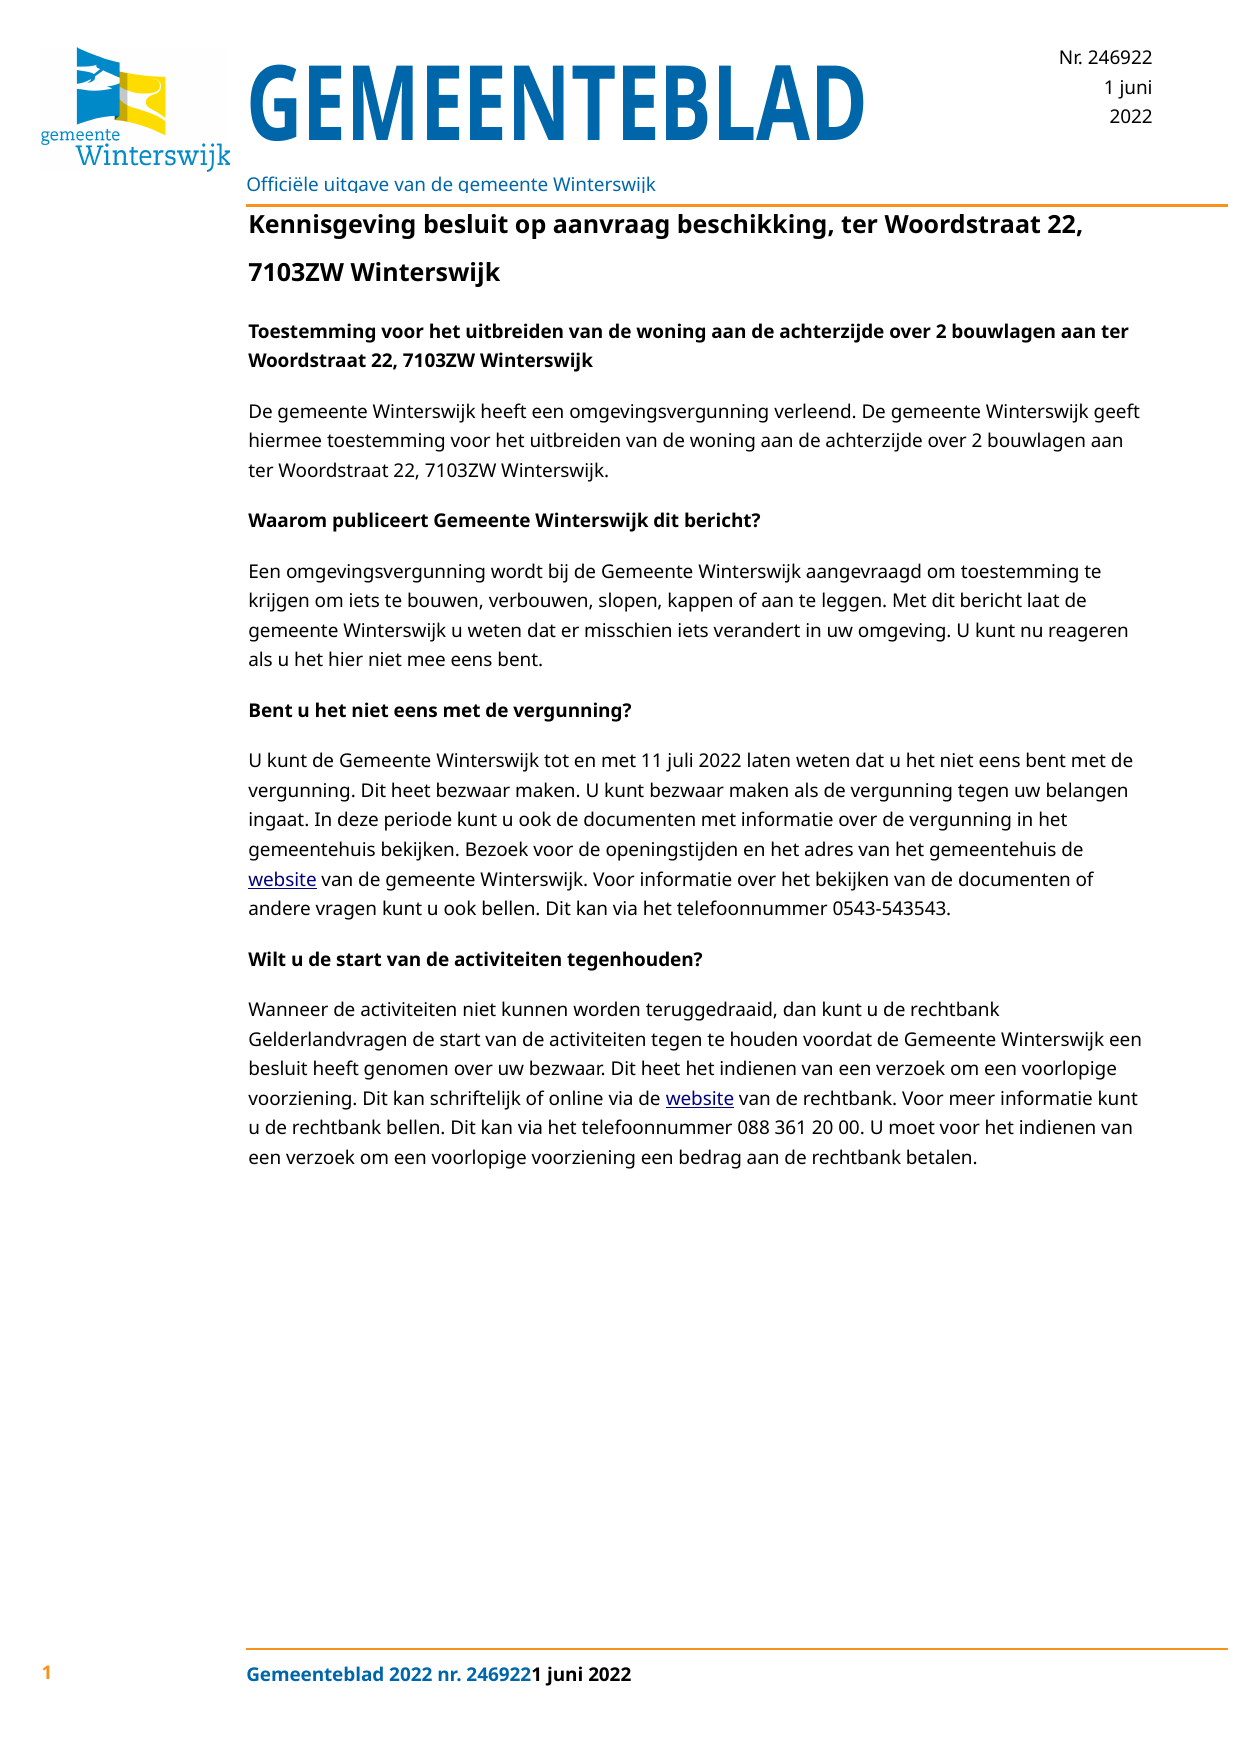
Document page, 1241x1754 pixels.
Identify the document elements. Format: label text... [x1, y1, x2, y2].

text Toestemming voor het uitbreiden van de woning aan de achterzijde over 2 bouwlagen aan ter Woordstraat 22, 7103ZW Winterswijk [248, 318, 1152, 373]
text Wilt u de start van de activiteiten tegenhouden? [248, 946, 1152, 972]
text Kennisgeving besluit op aanvraag beschikking, ter Woordstraat 22, 7103ZW Winterswijk [248, 207, 1152, 288]
picture [225, 153, 231, 162]
text Waarom publiceert Gemeente Winterswijk dit bericht? [248, 507, 1152, 533]
text Bent u het niet eens met de vergunning? [248, 697, 1152, 723]
text U kunt de Gemeente Winterswijk tot en met 11 juli 2022 laten weten dat u het niet eens bent met de vergunning. Dit heet bezwaar maken. U kunt bezwaar maken als de vergunning tegen uw belangen ingaat. In deze periode kunt u ook de documenten met informatie over de vergunning in het gemeentehuis bekijken. Bezoek voor de openingstijden en het adres van het gemeentehuis de website van de gemeente Winterswijk. Voor informatie over het bekijken van de documenten of andere vragen kunt u ook bellen. Dit kan via het telefoonnummer 0543-543543. [248, 747, 1152, 921]
text De gemeente Winterswijk heeft een omgevingsvergunning verleend. De gemeente Winterswijk geeft hiermee toestemming voor het uitbreiden van de woning aan de achterzijde over 2 bouwlagen aan ter Woordstraat 22, 7103ZW Winterswijk. [248, 398, 1152, 483]
picture [41, 47, 231, 172]
text Wanneer de activiteiten niet kunnen worden teruggedraaid, dan kunt u de rechtbank Gelderlandvragen de start van de activiteiten tegen te houden voordat de Gemeente Winterswijk een besluit heeft genomen over uw bezwaar. Dit heet het indienen van een verzoek om een voorlopige voorziening. Dit kan schriftelijk of online via de website van de rechtbank. Voor meer informatie kunt u de rechtbank bellen. Dit kan via het telefoonnummer 088 361 20 00. U moet voor het indienen van een verzoek om een voorlopige voorziening een bedrag aan de rechtbank betalen. [248, 996, 1152, 1170]
text Een omgevingsvergunning wordt bij de Gemeente Winterswijk aangevraagd om toestemming te krijgen om iets te bouwen, verbouwen, slopen, kappen of aan te leggen. Met dit bericht laat de gemeente Winterswijk u weten dat er misschien iets verandert in uw omgeving. U kunt nu reageren als u het hier niet mee eens bent. [248, 558, 1152, 672]
